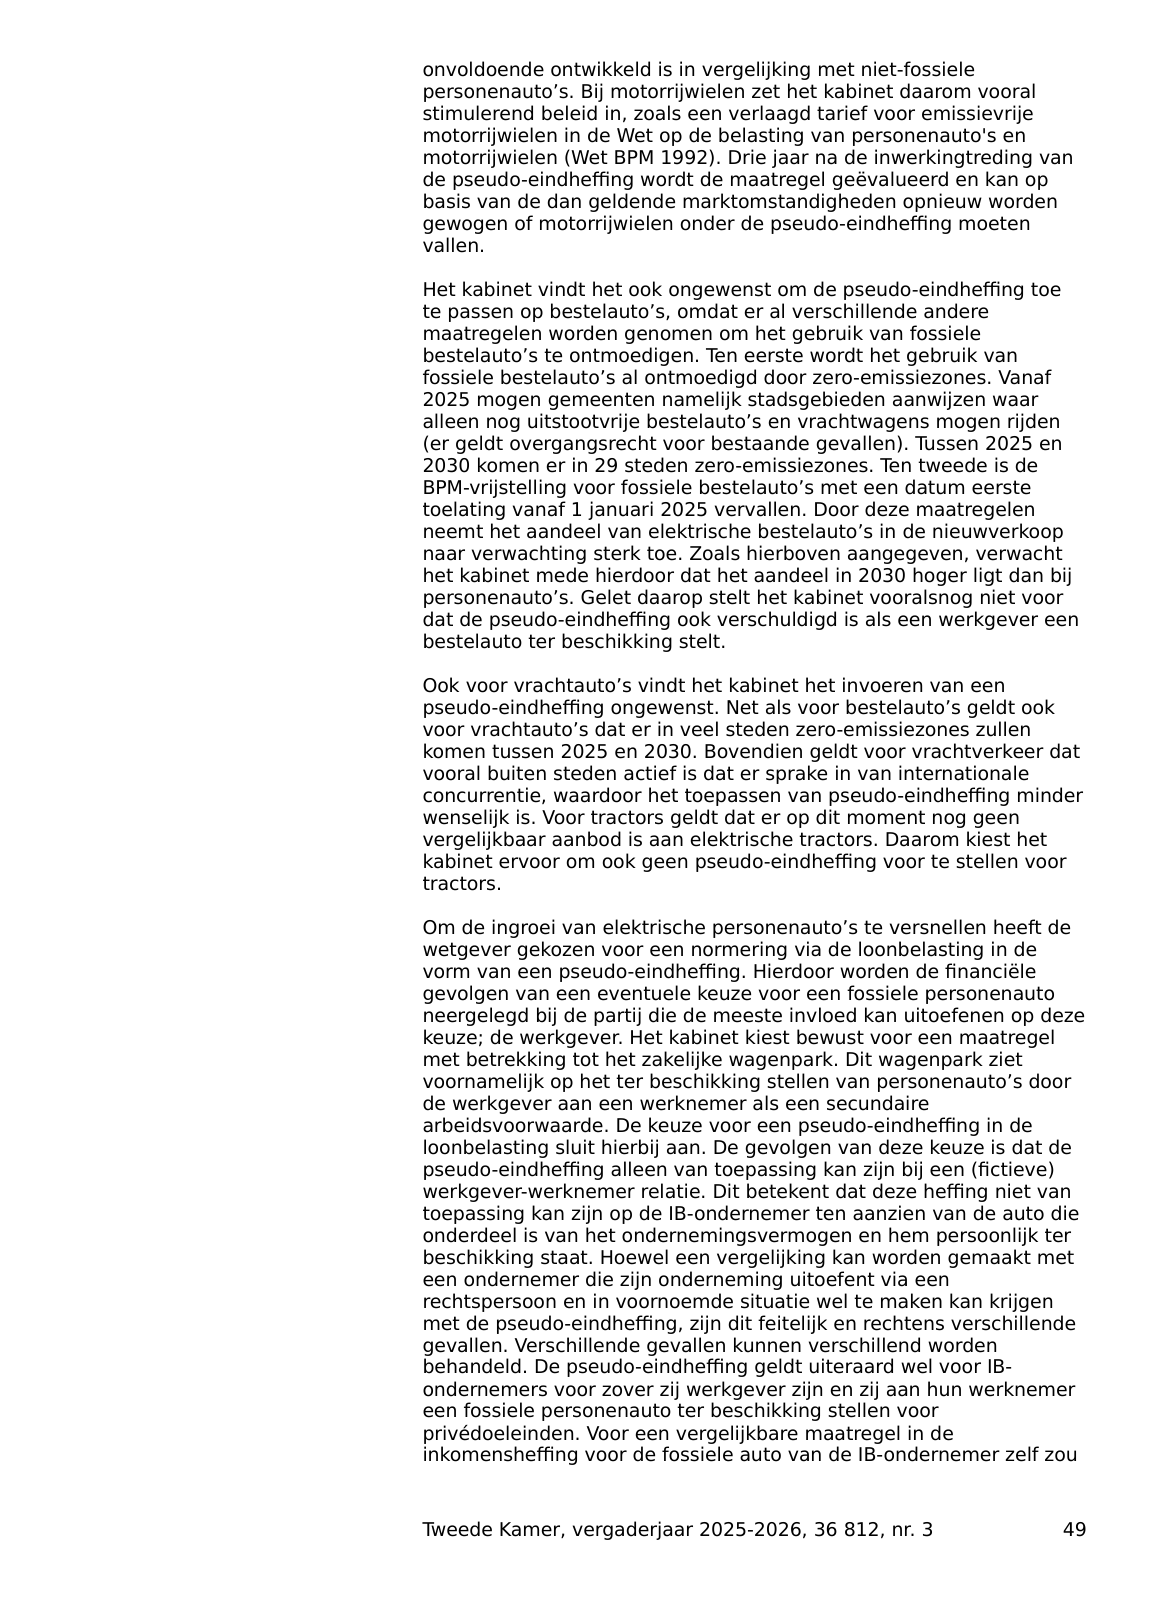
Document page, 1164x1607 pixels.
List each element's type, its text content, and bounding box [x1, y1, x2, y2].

text onvoldoende ontwikkeld is in vergelijking met niet-fossiele personenauto’s. Bij motorrijwielen zet het kabinet daarom vooral stimulerend beleid in, zoals een verlaagd tarief voor emissievrije motorrijwielen in de Wet op de belasting van personenauto's en motorrijwielen (Wet BPM 1992). Drie jaar na de inwerkingtreding van de pseudo-eindheffing wordt de maatregel geëvalueerd en kan op basis van de dan geldende marktomstandigheden opnieuw worden gewogen of motorrijwielen onder de pseudo-eindheffing moeten vallen. [422, 59, 1087, 257]
text Om de ingroei van elektrische personenauto’s te versnellen heeft de wetgever gekozen voor een normering via de loonbelasting in de vorm van een pseudo-eindheffing. Hierdoor worden de financiële gevolgen van een eventuele keuze voor een fossiele personenauto neergelegd bij de partij die de meeste invloed kan uitoefenen op deze keuze; de werkgever. Het kabinet kiest bewust voor een maatregel met betrekking tot het zakelijke wagenpark. Dit wagenpark ziet voornamelijk op het ter beschikking stellen van personenauto’s door de werkgever aan een werknemer als een secundaire arbeidsvoorwaarde. De keuze voor een pseudo-eindheffing in de loonbelasting sluit hierbij aan. De gevolgen van deze keuze is dat de pseudo-eindheffing alleen van toepassing kan zijn bij een (fictieve) werkgever-werknemer relatie. Dit betekent dat deze heffing niet van toepassing kan zijn op de IB-ondernemer ten aanzien van de auto die onderdeel is van het ondernemingsvermogen en hem persoonlijk ter beschikking staat. Hoewel een vergelijking kan worden gemaakt met een ondernemer die zijn onderneming uitoefent via een rechtspersoon en in voornoemde situatie wel te maken kan krijgen met de pseudo-eindheffing, zijn dit feitelijk en rechtens verschillende gevallen. Verschillende gevallen kunnen verschillend worden behandeld. De pseudo-eindheffing geldt uiteraard wel voor IB-ondernemers voor zover zij werkgever zijn en zij aan hun werknemer een fossiele personenauto ter beschikking stellen voor privédoeleinden. Voor een vergelijkbare maatregel in de inkomensheffing voor de fossiele auto van de IB-ondernemer zelf zou [422, 917, 1087, 1466]
text Het kabinet vindt het ook ongewenst om de pseudo-eindheffing toe te passen op bestelauto’s, omdat er al verschillende andere maatregelen worden genomen om het gebruik van fossiele bestelauto’s te ontmoedigen. Ten eerste wordt het gebruik van fossiele bestelauto’s al ontmoedigd door zero-emissiezones. Vanaf 2025 mogen gemeenten namelijk stadsgebieden aanwijzen waar alleen nog uitstootvrije bestelauto’s en vrachtwagens mogen rijden (er geldt overgangsrecht voor bestaande gevallen). Tussen 2025 en 2030 komen er in 29 steden zero-emissiezones. Ten tweede is de BPM-vrijstelling voor fossiele bestelauto’s met een datum eerste toelating vanaf 1 januari 2025 vervallen. Door deze maatregelen neemt het aandeel van elektrische bestelauto’s in de nieuwverkoop naar verwachting sterk toe. Zoals hierboven aangegeven, verwacht het kabinet mede hierdoor dat het aandeel in 2030 hoger ligt dan bij personenauto’s. Gelet daarop stelt het kabinet vooralsnog niet voor dat de pseudo-eindheffing ook verschuldigd is als een werkgever een bestelauto ter beschikking stelt. [422, 279, 1087, 653]
text Ook voor vrachtauto’s vindt het kabinet het invoeren van een pseudo-eindheffing ongewenst. Net als voor bestelauto’s geldt ook voor vrachtauto’s dat er in veel steden zero-emissiezones zullen komen tussen 2025 en 2030. Bovendien geldt voor vrachtverkeer dat vooral buiten steden actief is dat er sprake in van internationale concurrentie, waardoor het toepassen van pseudo-eindheffing minder wenselijk is. Voor tractors geldt dat er op dit moment nog geen vergelijkbaar aanbod is aan elektrische tractors. Daarom kiest het kabinet ervoor om ook geen pseudo-eindheffing voor te stellen voor tractors. [422, 675, 1087, 895]
